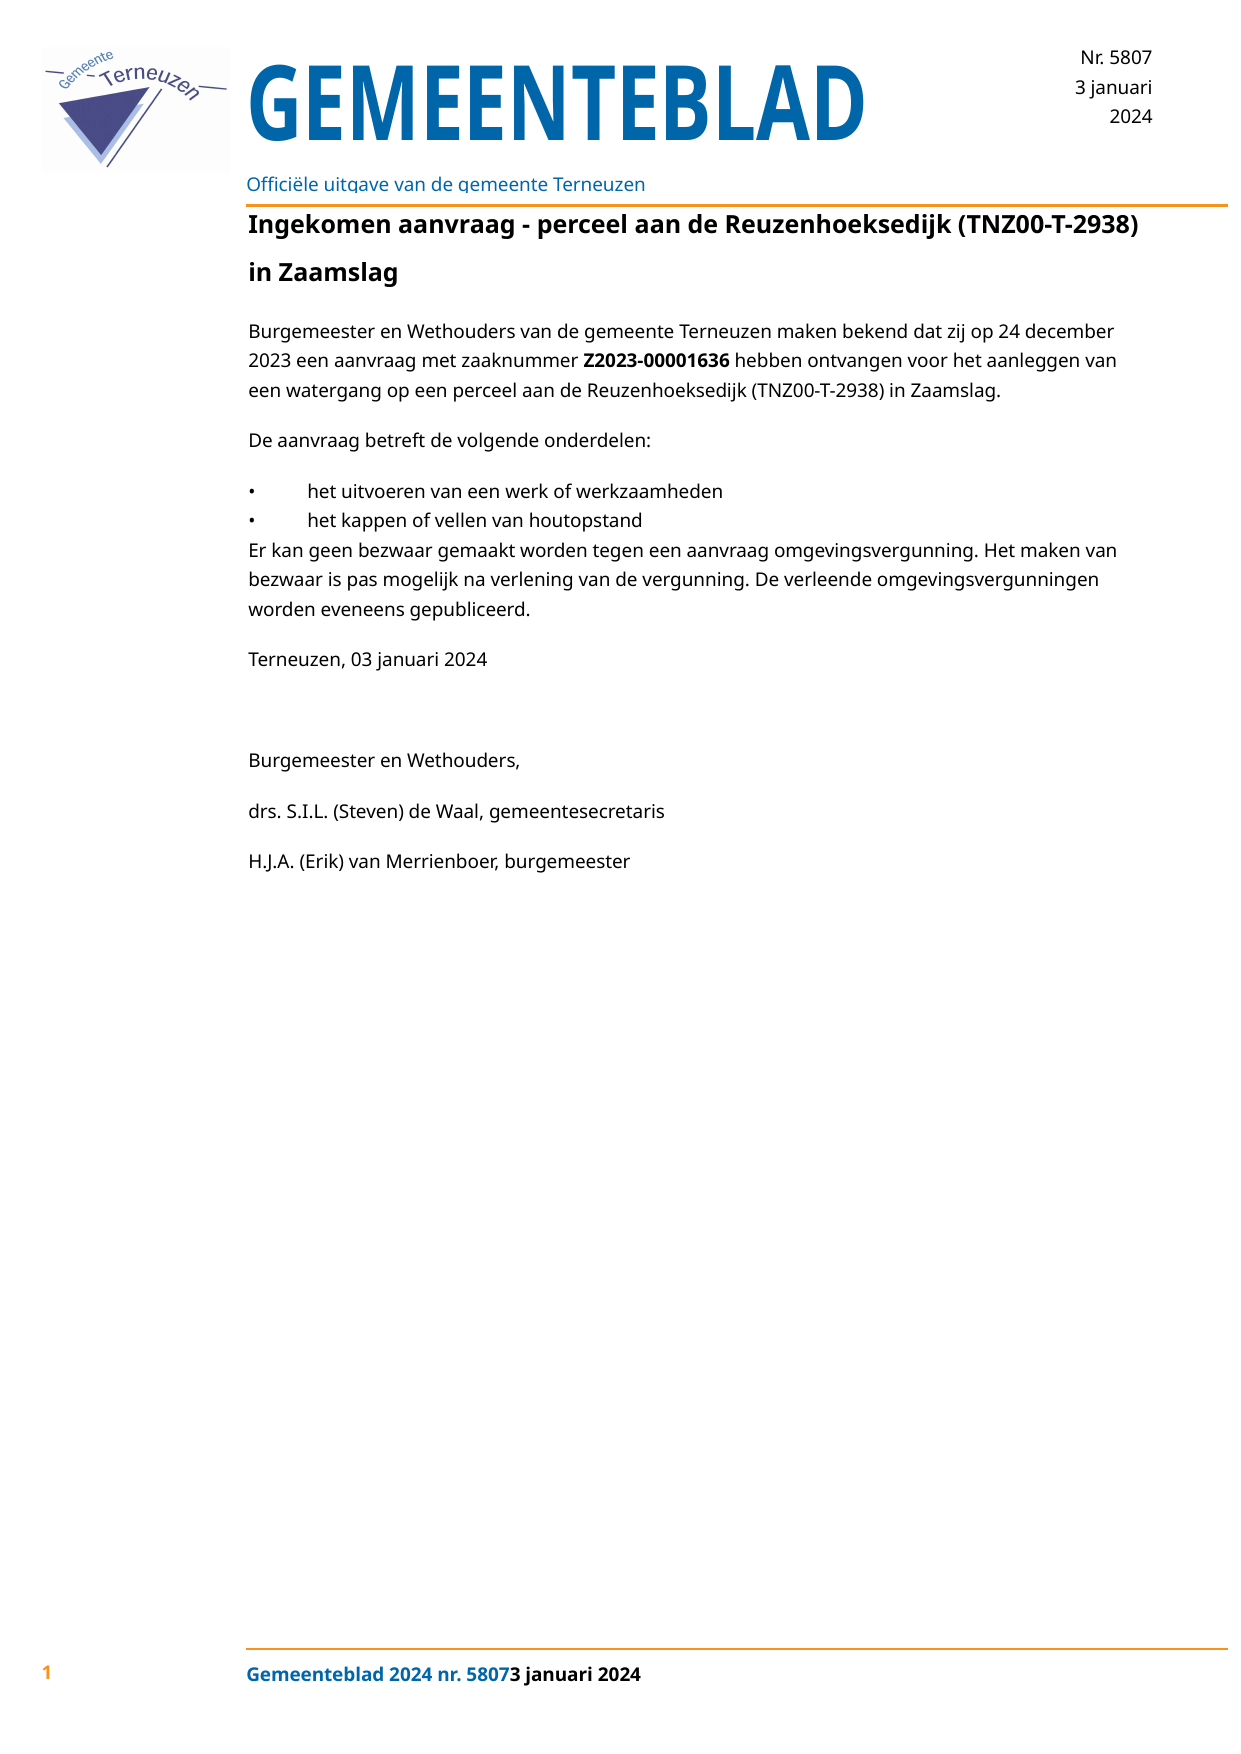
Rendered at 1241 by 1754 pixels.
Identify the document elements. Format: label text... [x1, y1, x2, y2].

text Burgemeester en Wethouders, [248, 747, 1152, 773]
text Terneuzen, 03 januari 2024 [248, 647, 1152, 672]
text H.J.A. (Erik) van Merrienboer, burgemeester [248, 848, 1152, 874]
text Er kan geen bezwaar gemaakt worden tegen een aanvraag omgevingsvergunning. Het maken van bezwaar is pas mogelijk na verlening van de vergunning. De verleende omgevingsvergunningen worden eveneens gepubliceerd. [248, 537, 1152, 622]
text De aanvraag betreft de volgende onderdelen: [248, 427, 1152, 453]
list het uitvoeren van een werk of werkzaamheden [248, 478, 1152, 504]
text Burgemeester en Wethouders van de gemeente Terneuzen maken bekend dat zij op 24 december 2023 een aanvraag met zaaknummer Z2023-00001636 hebben ontvangen voor het aanleggen van een watergang op een perceel aan de Reuzenhoeksedijk (TNZ00-T-2938) in Zaamslag. [248, 318, 1152, 403]
picture [41, 47, 231, 172]
list het kappen of vellen van houtopstand [248, 507, 1152, 533]
text drs. S.I.L. (Steven) de Waal, gemeentesecretaris [248, 798, 1152, 824]
text Ingekomen aanvraag - perceel aan de Reuzenhoeksedijk (TNZ00-T-2938) in Zaamslag [248, 207, 1152, 288]
